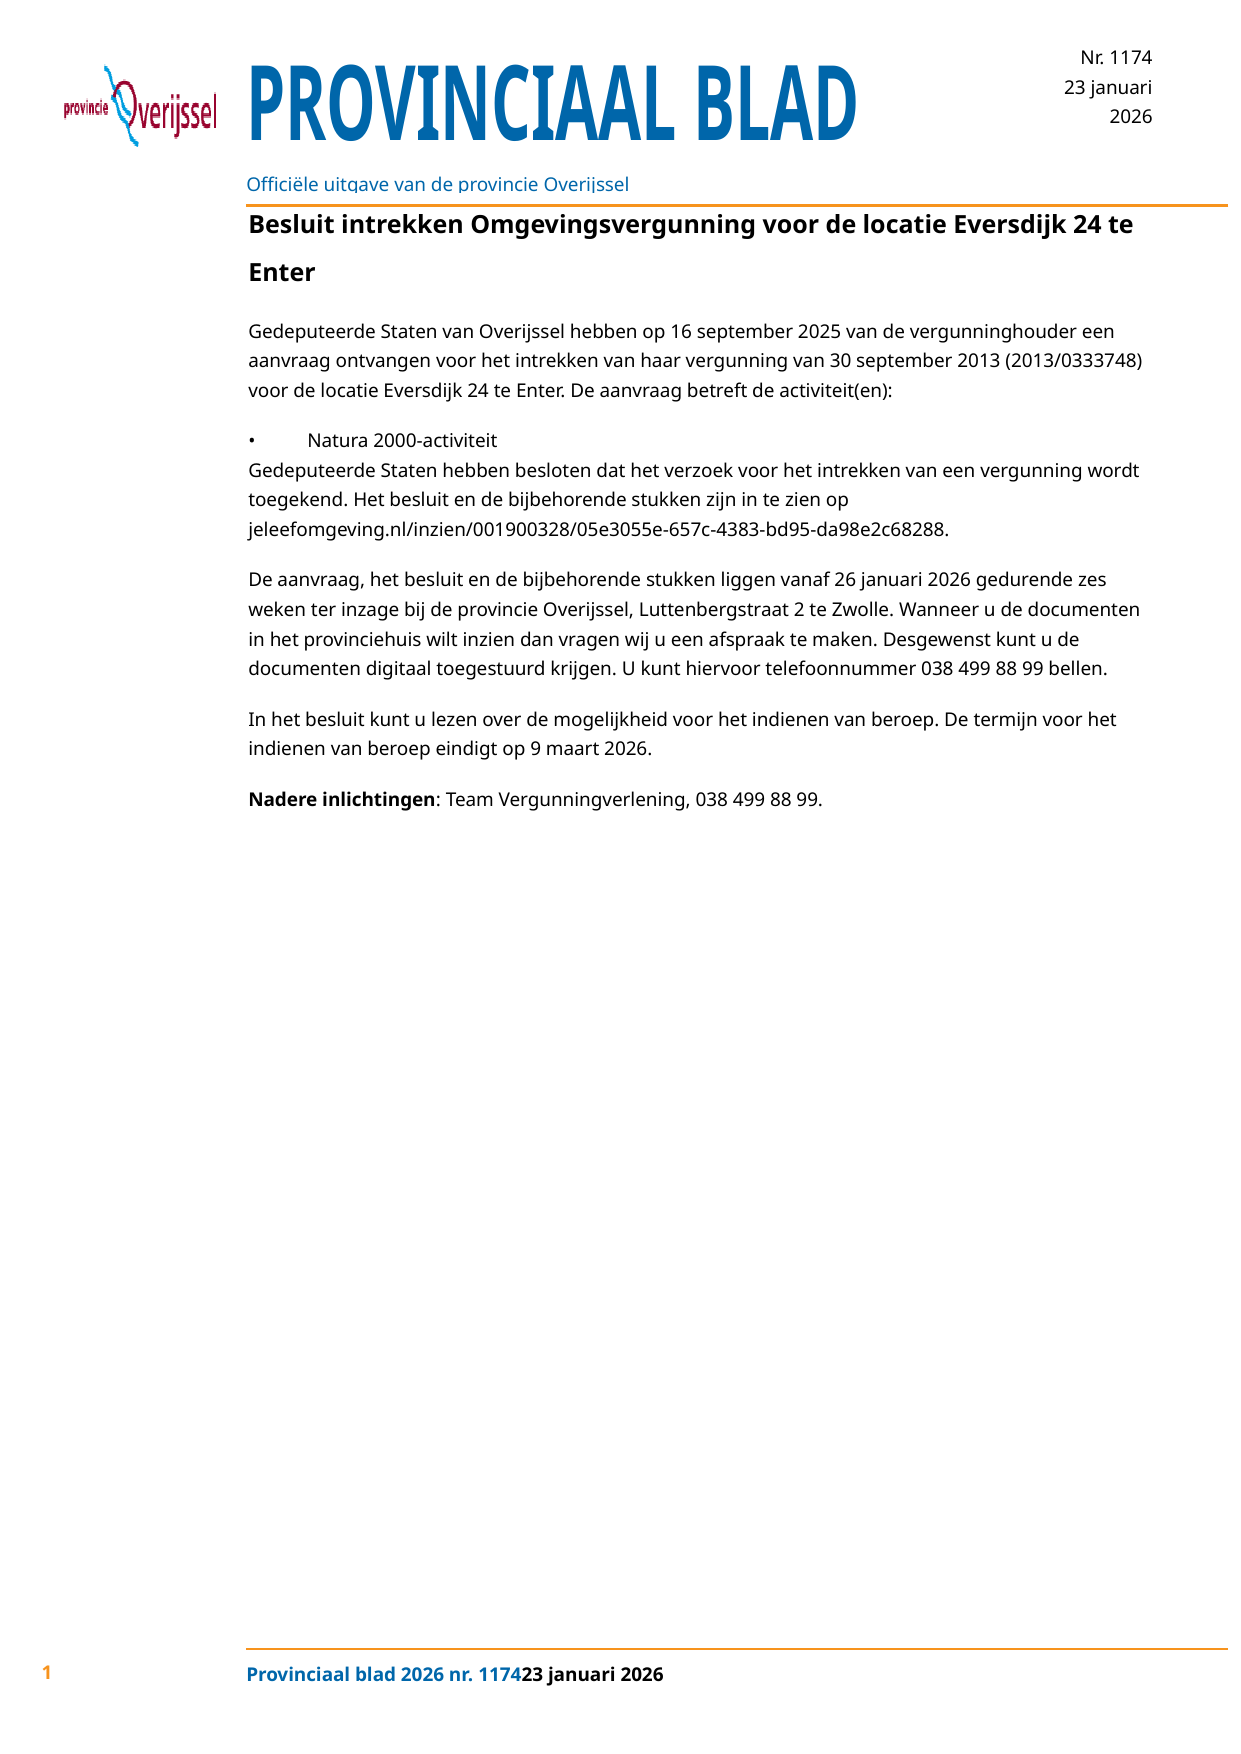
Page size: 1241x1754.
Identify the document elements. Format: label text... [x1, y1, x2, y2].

text Besluit intrekken Omgevingsvergunning voor de locatie Eversdijk 24 te Enter [248, 207, 1152, 288]
text De aanvraag, het besluit en de bijbehorende stukken liggen vanaf 26 januari 2026 gedurende zes weken ter inzage bij de provincie Overijssel, Luttenbergstraat 2 te Zwolle. Wanneer u de documenten in het provinciehuis wilt inzien dan vragen wij u een afspraak te maken. Desgewenst kunt u de documenten digitaal toegestuurd krijgen. U kunt hiervoor telefoonnummer 038 499 88 99 bellen. [248, 567, 1152, 681]
text Gedeputeerde Staten hebben besloten dat het verzoek voor het intrekken van een vergunning wordt toegekend. Het besluit en de bijbehorende stukken zijn in te zien op jeleefomgeving.nl/inzien/001900328/05e3055e-657c-4383-bd95-da98e2c68288. [248, 457, 1152, 542]
text Nadere inlichtingen: Team Vergunningverlening, 038 499 88 99. [248, 786, 1152, 812]
list Natura 2000-activiteit [248, 427, 1152, 453]
picture [41, 47, 231, 172]
text In het besluit kunt u lezen over de mogelijkheid voor het indienen van beroep. De termijn voor het indienen van beroep eindigt op 9 maart 2026. [248, 706, 1152, 761]
text Gedeputeerde Staten van Overijssel hebben op 16 september 2025 van de vergunninghouder een aanvraag ontvangen voor het intrekken van haar vergunning van 30 september 2013 (2013/0333748) voor de locatie Eversdijk 24 te Enter. De aanvraag betreft de activiteit(en): [248, 318, 1152, 403]
